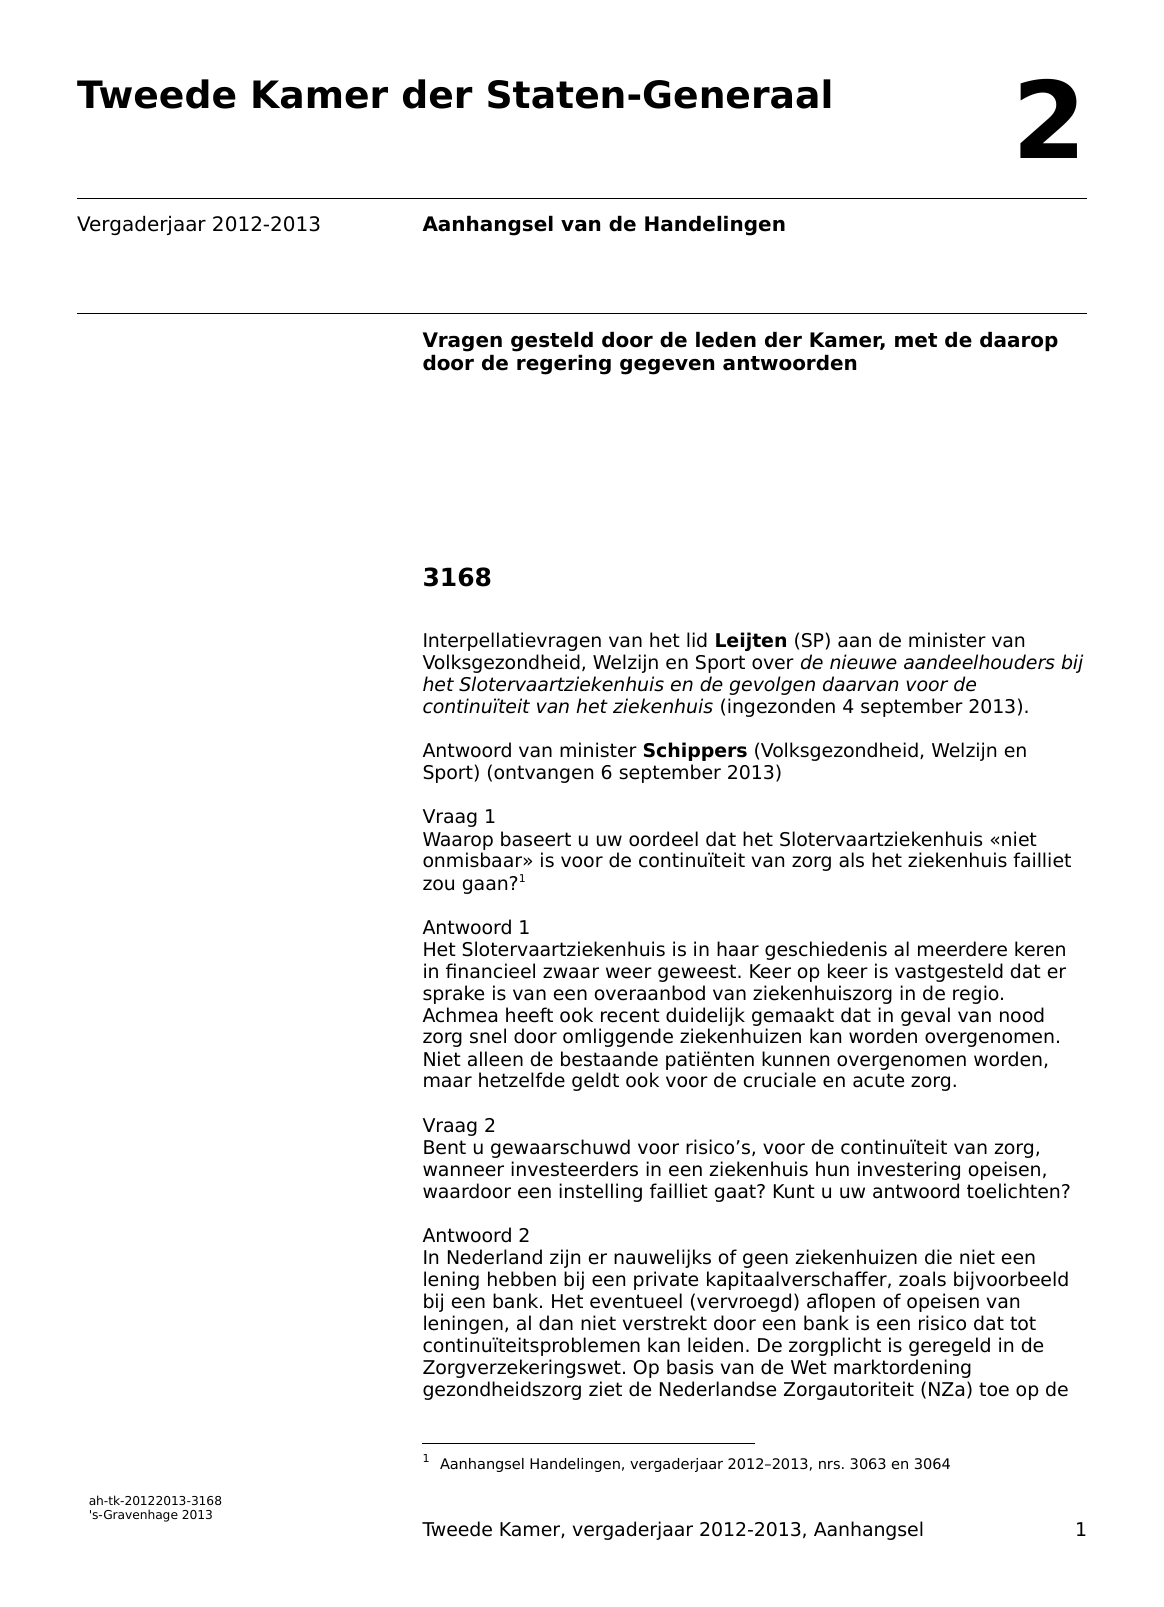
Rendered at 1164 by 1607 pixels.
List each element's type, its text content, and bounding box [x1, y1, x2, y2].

table_cell [77, 314, 422, 375]
text Antwoord 1 [422, 917, 1087, 938]
text Vraag 1 [422, 806, 1087, 828]
table_cell Vragen gesteld door de leden der Kamer, met de daarop door de regering gegeven antwoorden [422, 314, 1087, 375]
table_cell Vergaderjaar 2012-2013 [77, 199, 422, 313]
text ah-tk-20122013-3168 [88, 1494, 323, 1508]
text In Nederland zijn er nauwelijks of geen ziekenhuizen die niet een lening hebben bij een private kapitaalverschaffer, zoals bijvoorbeeld bij een bank. Het eventueel (vervroegd) aflopen of opeisen van leningen, al dan niet verstrekt door een bank is een risico dat tot continuïteitsproblemen kan leiden. De zorgplicht is geregeld in de Zorgverzekeringswet. Op basis van de Wet marktordening gezondheidszorg ziet de Nederlandse Zorgautoriteit (NZa) toe op de [422, 1247, 1087, 1401]
text Aanhangsel Handelingen, vergaderjaar 2012–2013, nrs. 3063 en 3064 [422, 1452, 1087, 1474]
text 3168 [422, 563, 1087, 592]
table_header 2 [886, 59, 1087, 198]
text Interpellatievragen van het lid Leijten (SP) aan de minister van Volksgezondheid, Welzijn en Sport over de nieuwe aandeelhouders bij het Slotervaartziekenhuis en de gevolgen daarvan voor de continuïteit van het ziekenhuis (ingezonden 4 september 2013). [422, 630, 1087, 718]
text Waarop baseert u uw oordeel dat het Slotervaartziekenhuis «niet onmisbaar» is voor de continuïteit van zorg als het ziekenhuis failliet zou gaan? [422, 828, 1087, 894]
text Het Slotervaartziekenhuis is in haar geschiedenis al meerdere keren in financieel zwaar weer geweest. Keer op keer is vastgesteld dat er sprake is van een overaanbod van ziekenhuiszorg in de regio. Achmea heeft ook recent duidelijk gemaakt dat in geval van nood zorg snel door omliggende ziekenhuizen kan worden overgenomen. Niet alleen de bestaande patiënten kunnen overgenomen worden, maar hetzelfde geldt ook voor de cruciale en acute zorg. [422, 938, 1087, 1092]
table_cell Aanhangsel van de Handelingen [422, 199, 1087, 313]
table_header Tweede Kamer der Staten-Generaal [77, 59, 886, 198]
text Bent u gewaarschuwd voor risico’s, voor de continuïteit van zorg, wanneer investeerders in een ziekenhuis hun investering opeisen, waardoor een instelling failliet gaat? Kunt u uw antwoord toelichten? [422, 1137, 1087, 1202]
text Antwoord van minister Schippers (Volksgezondheid, Welzijn en Sport) (ontvangen 6 september 2013) [422, 740, 1087, 784]
text Vraag 2 [422, 1114, 1087, 1137]
text Antwoord 2 [422, 1225, 1087, 1247]
text 's-Gravenhage 2013 [88, 1508, 323, 1522]
